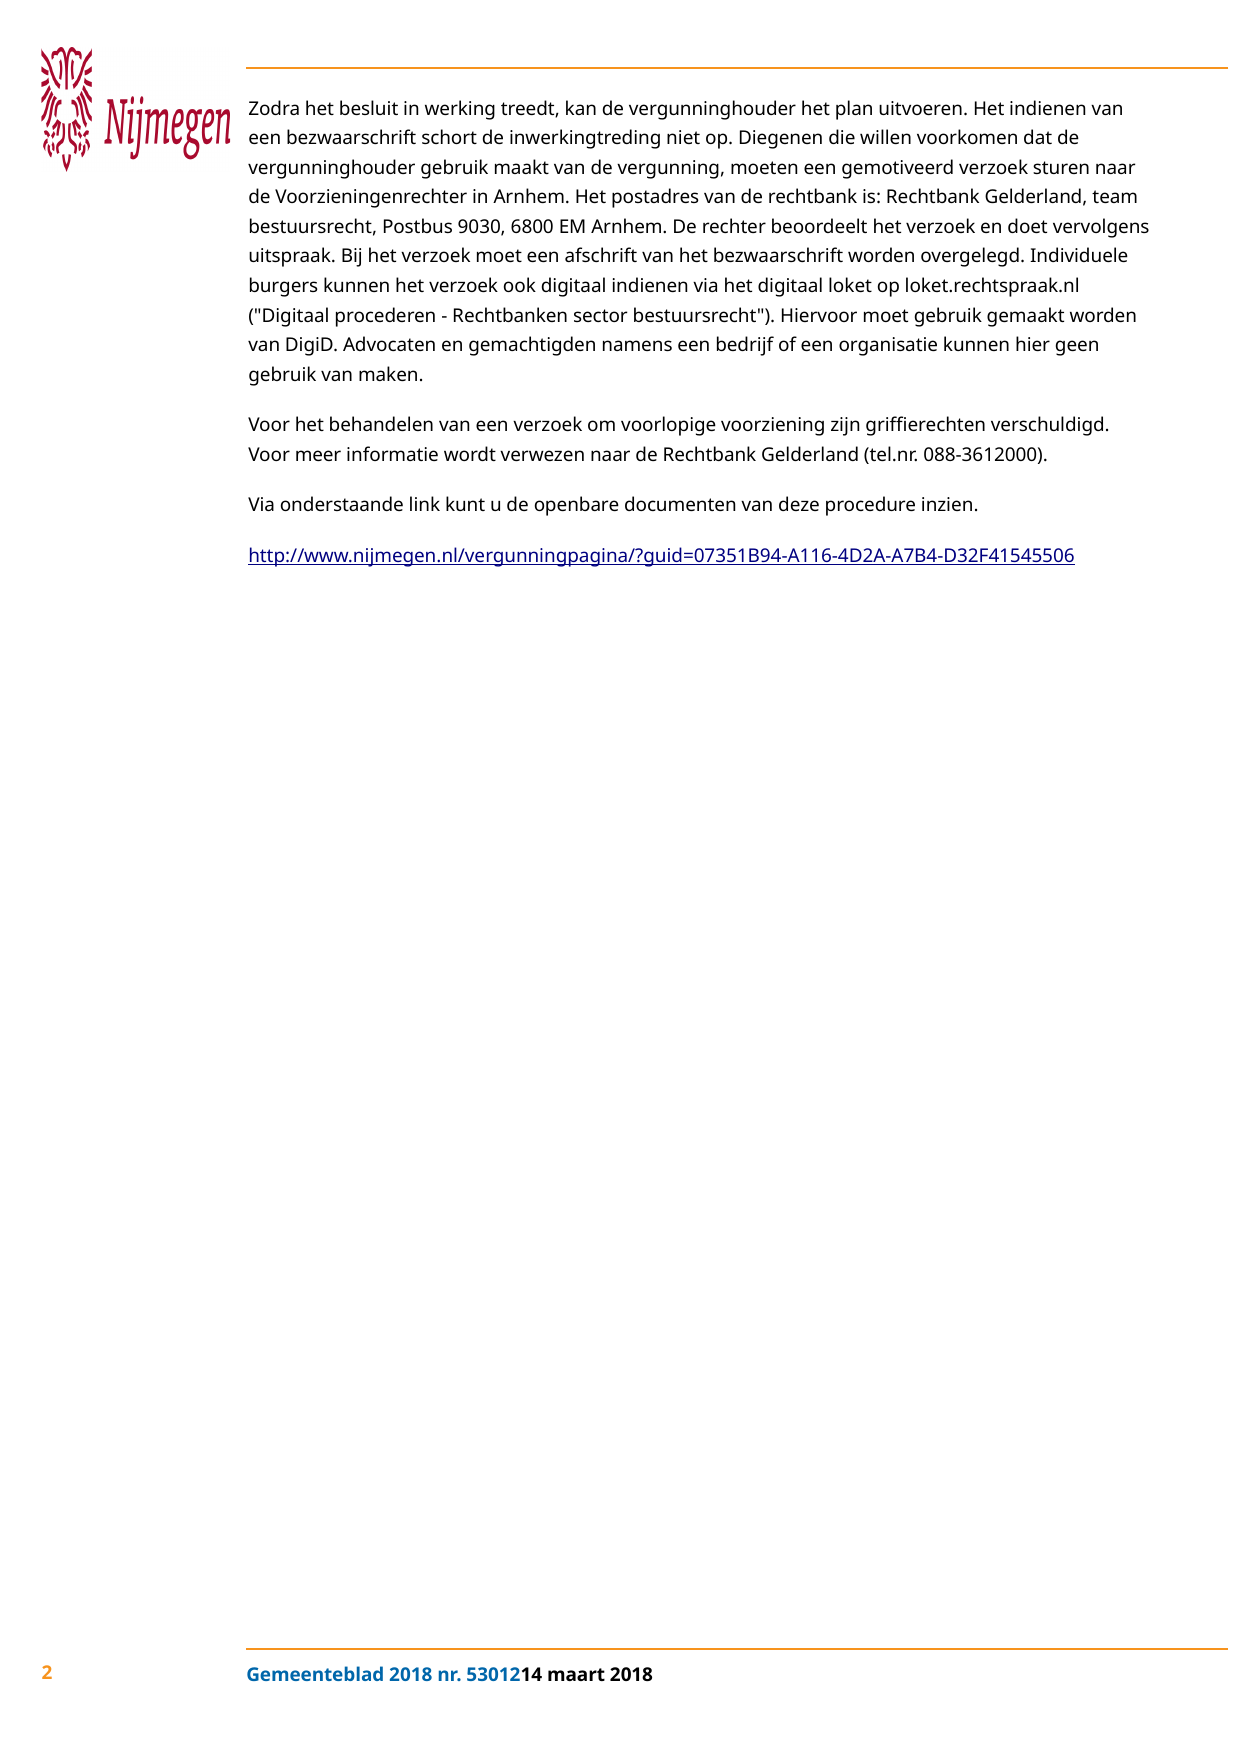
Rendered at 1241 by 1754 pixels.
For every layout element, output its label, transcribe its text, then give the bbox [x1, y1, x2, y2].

text Via onderstaande link kunt u de openbare documenten van deze procedure inzien. [248, 491, 1152, 517]
text http://www.nijmegen.nl/vergunningpagina/?guid=07351B94-A116-4D2A-A7B4-D32F41545506 [248, 542, 1152, 568]
text Zodra het besluit in werking treedt, kan de vergunninghouder het plan uitvoeren. Het indienen van een bezwaarschrift schort de inwerkingtreding niet op. Diegenen die willen voorkomen dat de vergunninghouder gebruik maakt van de vergunning, moeten een gemotiveerd verzoek sturen naar de Voorzieningenrechter in Arnhem. Het postadres van de rechtbank is: Rechtbank Gelderland, team bestuursrecht, Postbus 9030, 6800 EM Arnhem. De rechter beoordeelt het verzoek en doet vervolgens uitspraak. Bij het verzoek moet een afschrift van het bezwaarschrift worden overgelegd. Individuele burgers kunnen het verzoek ook digitaal indienen via het digitaal loket op loket.rechtspraak.nl ("Digitaal procederen - Rechtbanken sector bestuursrecht"). Hiervoor moet gebruik gemaakt worden van DigiD. Advocaten en gemachtigden namens een bedrijf of een organisatie kunnen hier geen gebruik van maken. [248, 95, 1152, 387]
picture [41, 47, 231, 172]
text Voor het behandelen van een verzoek om voorlopige voorziening zijn griffierechten verschuldigd. Voor meer informatie wordt verwezen naar de Rechtbank Gelderland (tel.nr. 088-3612000). [248, 411, 1152, 467]
